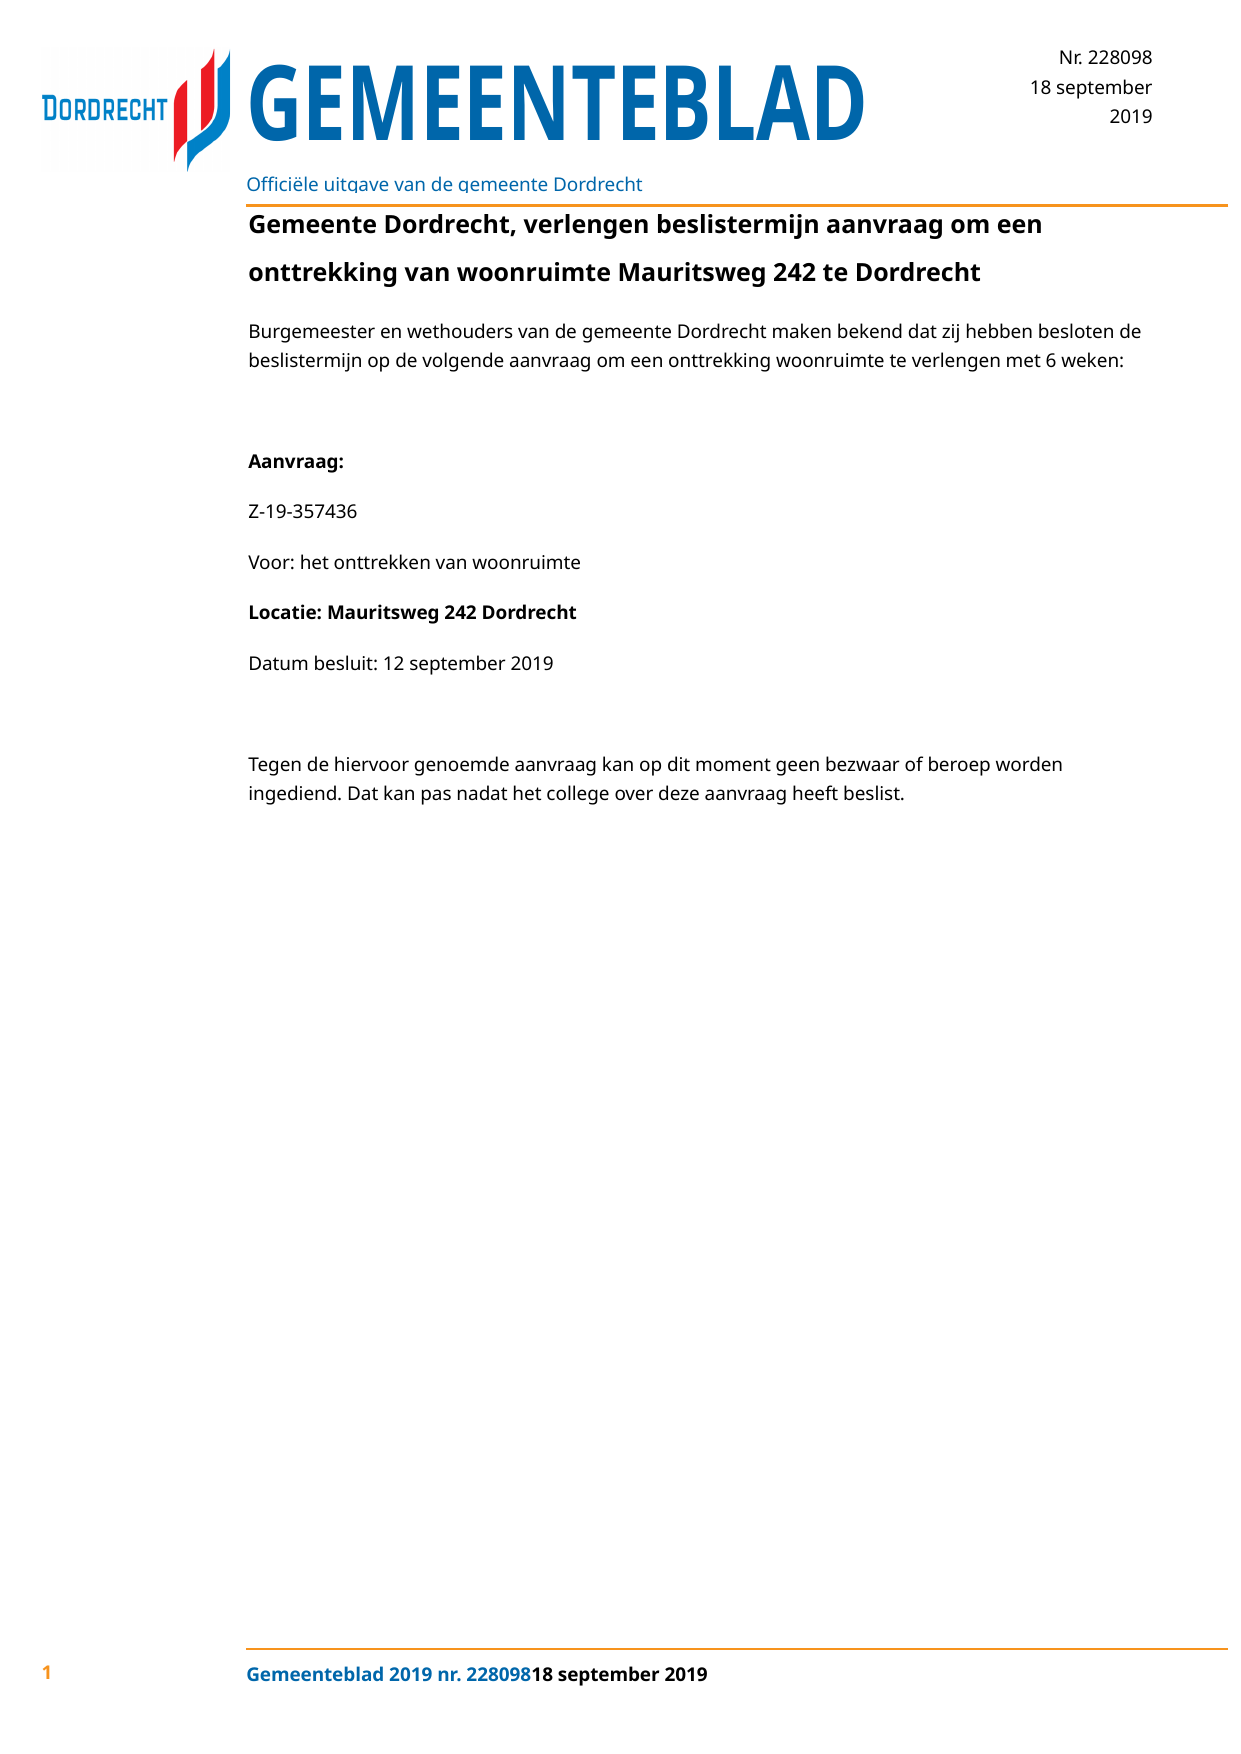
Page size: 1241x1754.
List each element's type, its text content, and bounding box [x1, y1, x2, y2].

text Tegen de hiervoor genoemde aanvraag kan op dit moment geen bezwaar of beroep worden ingediend. Dat kan pas nadat het college over deze aanvraag heeft beslist. [248, 751, 1152, 806]
text Gemeente Dordrecht, verlengen beslistermijn aanvraag om een onttrekking van woonruimte Mauritsweg 242 te Dordrecht [248, 207, 1152, 288]
text Datum besluit: 12 september 2019 [248, 650, 1152, 676]
text Z-19-357436 [248, 499, 1152, 524]
text Burgemeester en wethouders van de gemeente Dordrecht maken bekend dat zij hebben besloten de beslistermijn op de volgende aanvraag om een onttrekking woonruimte te verlengen met 6 weken: [248, 318, 1152, 373]
text Locatie: Mauritsweg 242 Dordrecht [248, 599, 1152, 625]
text Aanvraag: [248, 448, 1152, 474]
picture [41, 47, 231, 172]
text Voor: het onttrekken van woonruimte [248, 549, 1152, 575]
